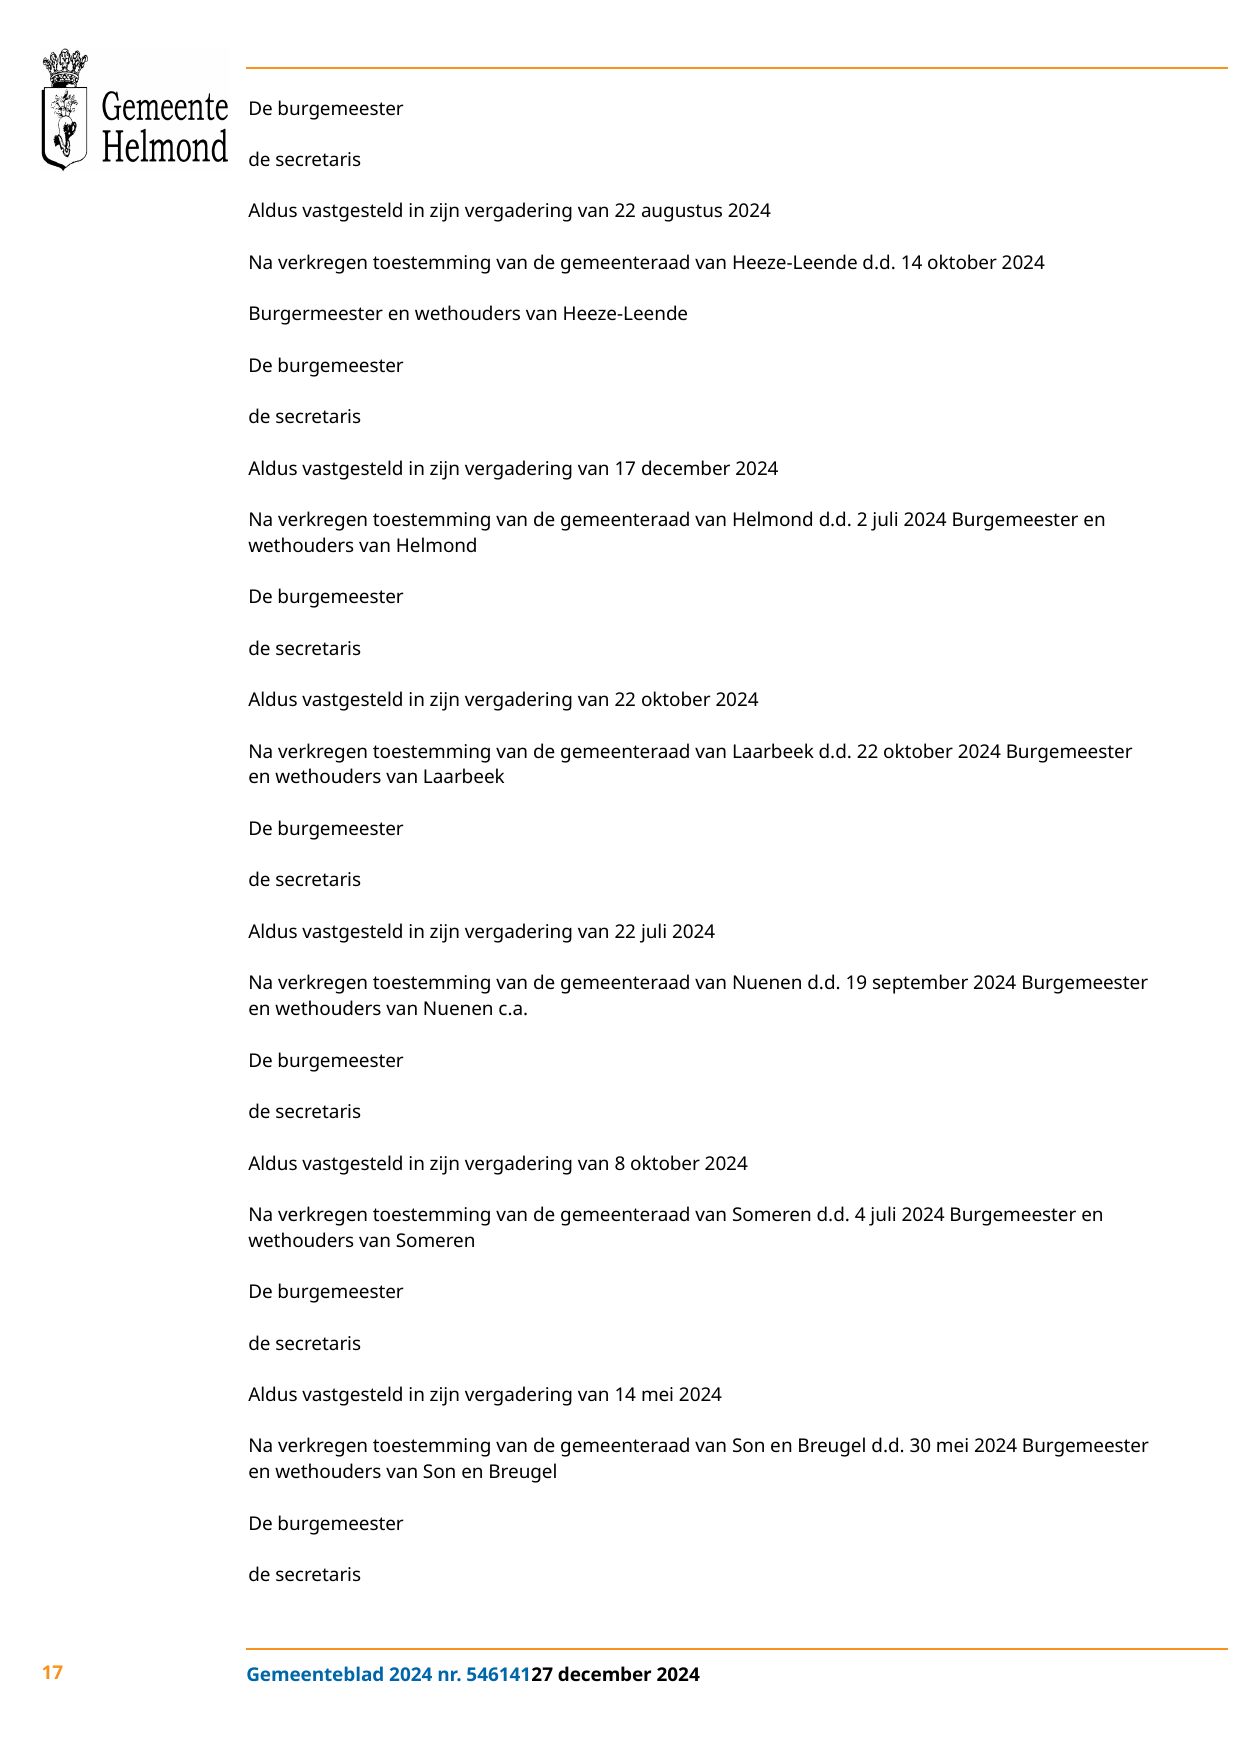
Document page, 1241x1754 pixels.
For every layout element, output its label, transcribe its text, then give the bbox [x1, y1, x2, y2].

text Na verkregen toestemming van de gemeenteraad van Nuenen d.d. 19 september 2024 Burgemeester en wethouders van Nuenen c.a. [248, 969, 1152, 1021]
text De burgemeester [248, 1047, 1152, 1072]
text de secretaris [248, 1098, 1152, 1124]
text de secretaris [248, 867, 1152, 892]
text Na verkregen toestemming van de gemeenteraad van Someren d.d. 4 juli 2024 Burgemeester en wethouders van Someren [248, 1201, 1152, 1253]
text Na verkregen toestemming van de gemeenteraad van Son en Breugel d.d. 30 mei 2024 Burgemeester en wethouders van Son en Breugel [248, 1433, 1152, 1484]
text De burgemeester [248, 95, 1152, 121]
text Aldus vastgesteld in zijn vergadering van 14 mei 2024 [248, 1381, 1152, 1407]
text Na verkregen toestemming van de gemeenteraad van Heeze-Leende d.d. 14 oktober 2024 [248, 249, 1152, 275]
text Na verkregen toestemming van de gemeenteraad van Helmond d.d. 2 juli 2024 Burgemeester en wethouders van Helmond [248, 506, 1152, 558]
text Aldus vastgesteld in zijn vergadering van 22 oktober 2024 [248, 687, 1152, 712]
text de secretaris [248, 1330, 1152, 1356]
text De burgemeester [248, 584, 1152, 609]
text de secretaris [248, 1561, 1152, 1587]
text De burgemeester [248, 352, 1152, 378]
text De burgemeester [248, 1510, 1152, 1536]
text Aldus vastgesteld in zijn vergadering van 8 oktober 2024 [248, 1150, 1152, 1175]
text de secretaris [248, 146, 1152, 172]
text Burgermeester en wethouders van Heeze-Leende [248, 301, 1152, 326]
text de secretaris [248, 635, 1152, 661]
text De burgemeester [248, 1278, 1152, 1304]
text Na verkregen toestemming van de gemeenteraad van Laarbeek d.d. 22 oktober 2024 Burgemeester en wethouders van Laarbeek [248, 738, 1152, 789]
text Aldus vastgesteld in zijn vergadering van 22 juli 2024 [248, 918, 1152, 944]
picture [41, 47, 231, 172]
text de secretaris [248, 403, 1152, 429]
text Aldus vastgesteld in zijn vergadering van 22 augustus 2024 [248, 198, 1152, 223]
text De burgemeester [248, 815, 1152, 841]
text Aldus vastgesteld in zijn vergadering van 17 december 2024 [248, 455, 1152, 481]
